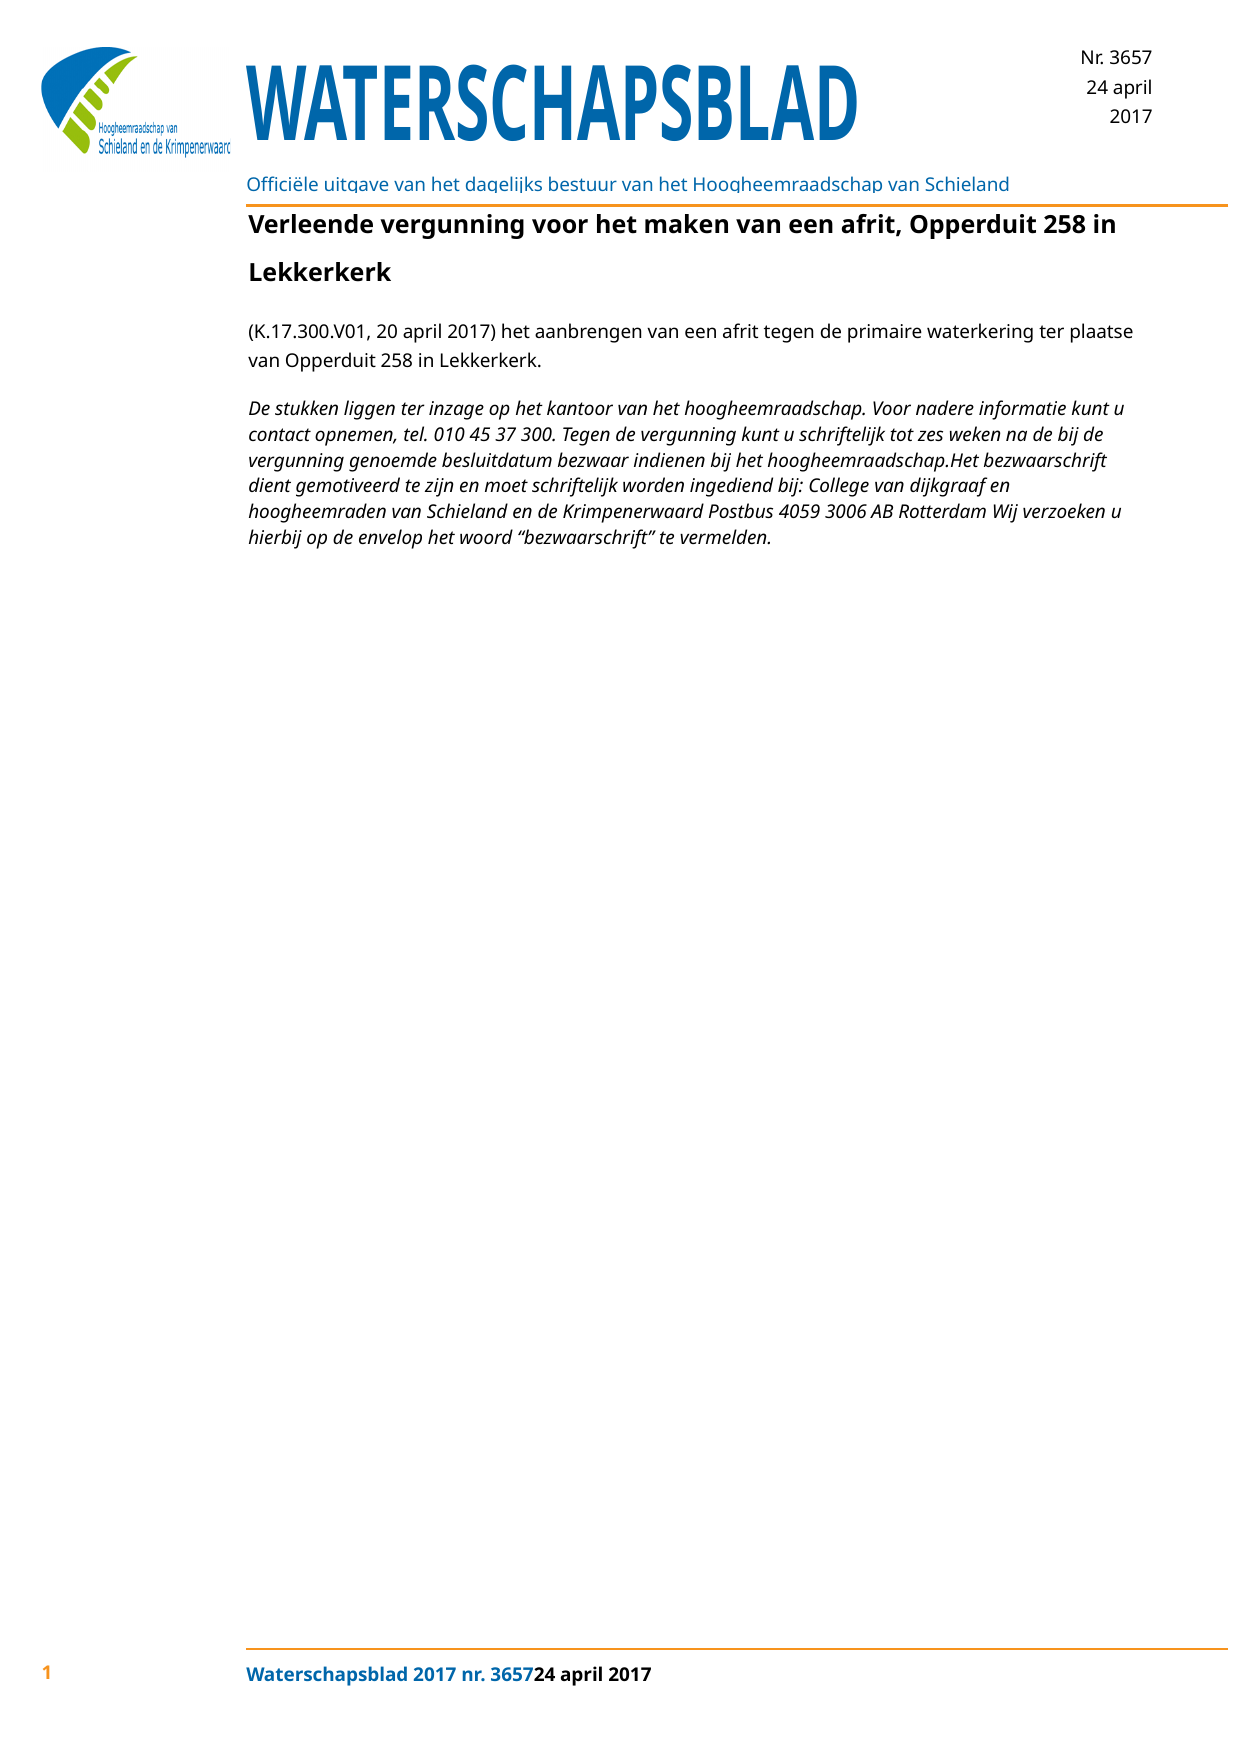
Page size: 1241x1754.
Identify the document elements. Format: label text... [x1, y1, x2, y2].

text Verleende vergunning voor het maken van een afrit, Opperduit 258 in Lekkerkerk [248, 207, 1152, 288]
text De stukken liggen ter inzage op het kantoor van het hoogheemraadschap. Voor nadere informatie kunt u contact opnemen, tel. 010 45 37 300. Tegen de vergunning kunt u schriftelijk tot zes weken na de bij de vergunning genoemde besluitdatum bezwaar indienen bij het hoogheemraadschap.Het bezwaarschrift dient gemotiveerd te zijn en moet schriftelijk worden ingediend bij: College van dijkgraaf en hoogheemraden van Schieland en de Krimpenerwaard Postbus 4059 3006 AB Rotterdam Wij verzoeken u hierbij op de envelop het woord “bezwaarschrift” te vermelden. [248, 395, 1152, 550]
picture [41, 47, 231, 172]
text (K.17.300.V01, 20 april 2017) het aanbrengen van een afrit tegen de primaire waterkering ter plaatse van Opperduit 258 in Lekkerkerk. [248, 318, 1152, 373]
